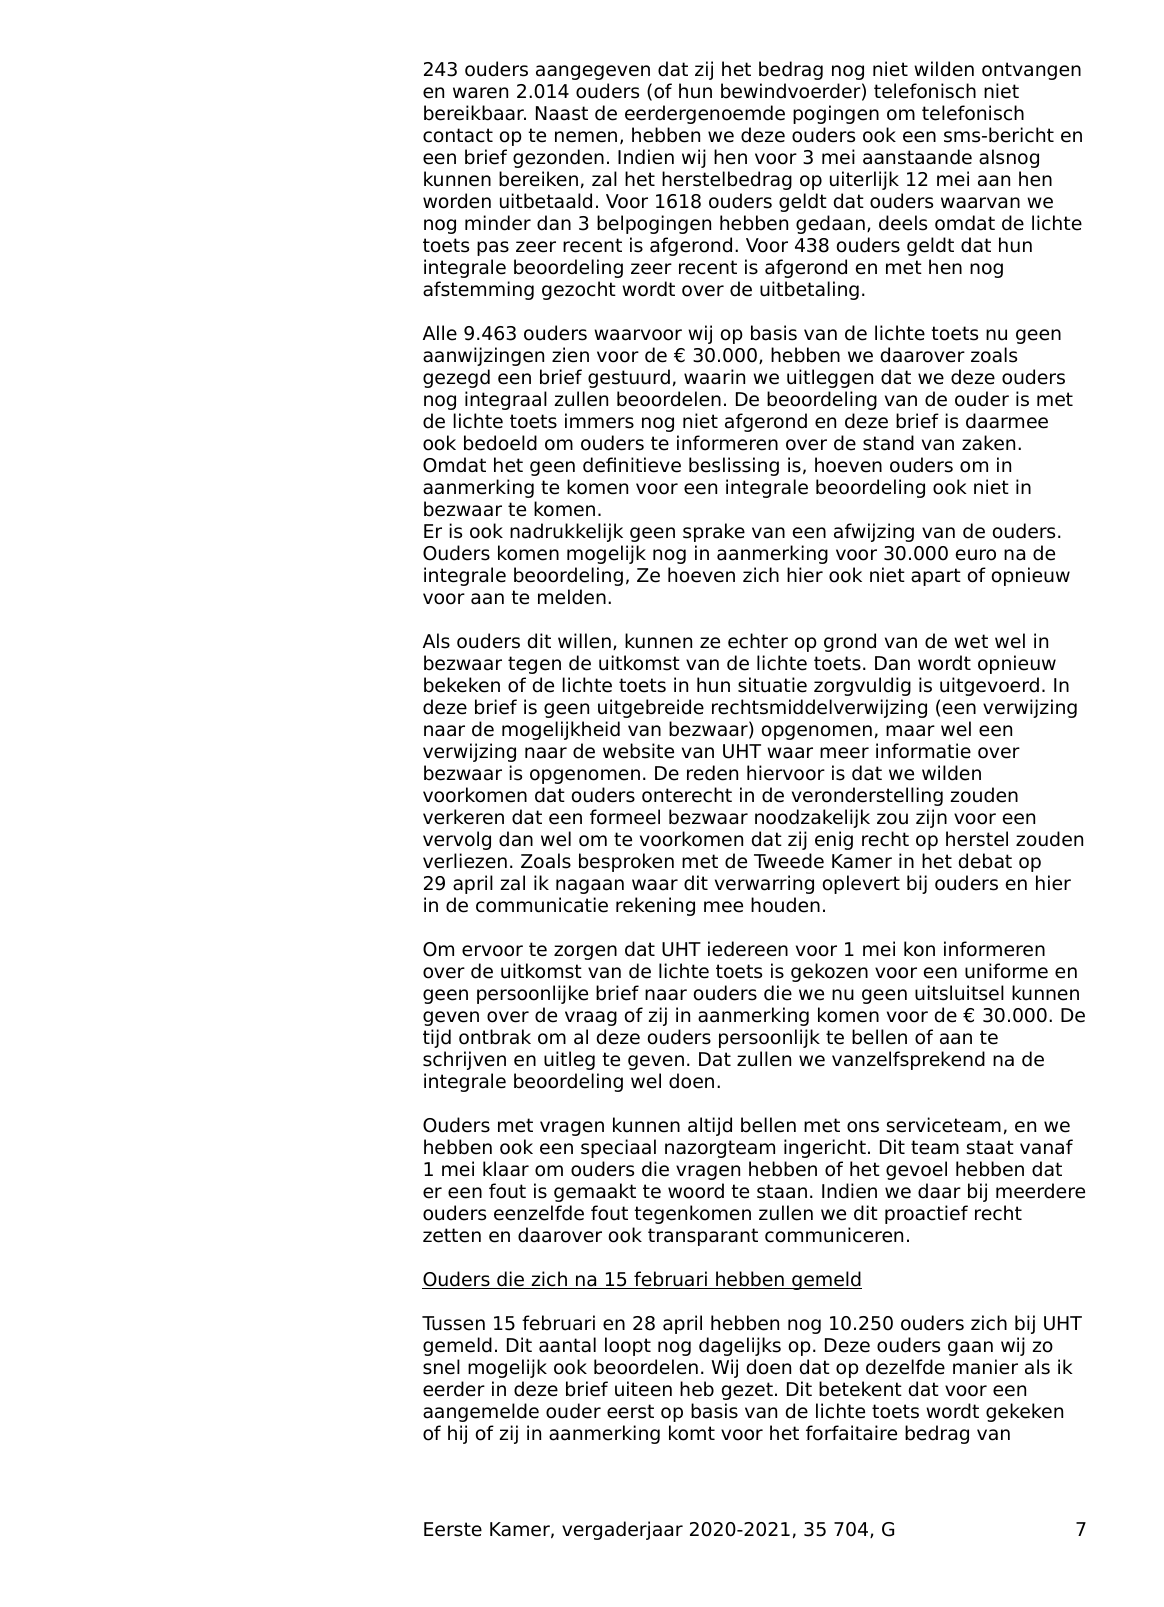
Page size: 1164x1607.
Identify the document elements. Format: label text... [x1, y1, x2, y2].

text Ouders met vragen kunnen altijd bellen met ons serviceteam, en we hebben ook een speciaal nazorgteam ingericht. Dit team staat vanaf 1 mei klaar om ouders die vragen hebben of het gevoel hebben dat er een fout is gemaakt te woord te staan. Indien we daar bij meerdere ouders eenzelfde fout tegenkomen zullen we dit proactief recht zetten en daarover ook transparant communiceren. [422, 1115, 1087, 1247]
text Tussen 15 februari en 28 april hebben nog 10.250 ouders zich bij UHT gemeld. Dit aantal loopt nog dagelijks op. Deze ouders gaan wij zo snel mogelijk ook beoordelen. Wij doen dat op dezelfde manier als ik eerder in deze brief uiteen heb gezet. Dit betekent dat voor een aangemelde ouder eerst op basis van de lichte toets wordt gekeken of hij of zij in aanmerking komt voor het forfaitaire bedrag van [422, 1313, 1087, 1445]
text Als ouders dit willen, kunnen ze echter op grond van de wet wel in bezwaar tegen de uitkomst van de lichte toets. Dan wordt opnieuw bekeken of de lichte toets in hun situatie zorgvuldig is uitgevoerd. In deze brief is geen uitgebreide rechtsmiddelverwijzing (een verwijzing naar de mogelijkheid van bezwaar) opgenomen, maar wel een verwijzing naar de website van UHT waar meer informatie over bezwaar is opgenomen. De reden hiervoor is dat we wilden voorkomen dat ouders onterecht in de veronderstelling zouden verkeren dat een formeel bezwaar noodzakelijk zou zijn voor een vervolg dan wel om te voorkomen dat zij enig recht op herstel zouden verliezen. Zoals besproken met de Tweede Kamer in het debat op 29 april zal ik nagaan waar dit verwarring oplevert bij ouders en hier in de communicatie rekening mee houden. [422, 631, 1087, 917]
text Alle 9.463 ouders waarvoor wij op basis van de lichte toets nu geen aanwijzingen zien voor de € 30.000, hebben we daarover zoals gezegd een brief gestuurd, waarin we uitleggen dat we deze ouders nog integraal zullen beoordelen. De beoordeling van de ouder is met de lichte toets immers nog niet afgerond en deze brief is daarmee ook bedoeld om ouders te informeren over de stand van zaken. Omdat het geen definitieve beslissing is, hoeven ouders om in aanmerking te komen voor een integrale beoordeling ook niet in bezwaar te komen. [422, 323, 1087, 521]
text 243 ouders aangegeven dat zij het bedrag nog niet wilden ontvangen en waren 2.014 ouders (of hun bewindvoerder) telefonisch niet bereikbaar. Naast de eerdergenoemde pogingen om telefonisch contact op te nemen, hebben we deze ouders ook een sms-bericht en een brief gezonden. Indien wij hen voor 3 mei aanstaande alsnog kunnen bereiken, zal het herstelbedrag op uiterlijk 12 mei aan hen worden uitbetaald. Voor 1618 ouders geldt dat ouders waarvan we nog minder dan 3 belpogingen hebben gedaan, deels omdat de lichte toets pas zeer recent is afgerond. Voor 438 ouders geldt dat hun integrale beoordeling zeer recent is afgerond en met hen nog afstemming gezocht wordt over de uitbetaling. [422, 59, 1087, 301]
text Er is ook nadrukkelijk geen sprake van een afwijzing van de ouders. Ouders komen mogelijk nog in aanmerking voor 30.000 euro na de integrale beoordeling, Ze hoeven zich hier ook niet apart of opnieuw voor aan te melden. [422, 521, 1087, 609]
subtitle Ouders die zich na 15 februari hebben gemeld [422, 1269, 1087, 1291]
text Om ervoor te zorgen dat UHT iedereen voor 1 mei kon informeren over de uitkomst van de lichte toets is gekozen voor een uniforme en geen persoonlijke brief naar ouders die we nu geen uitsluitsel kunnen geven over de vraag of zij in aanmerking komen voor de € 30.000. De tijd ontbrak om al deze ouders persoonlijk te bellen of aan te schrijven en uitleg te geven. Dat zullen we vanzelfsprekend na de integrale beoordeling wel doen. [422, 939, 1087, 1093]
